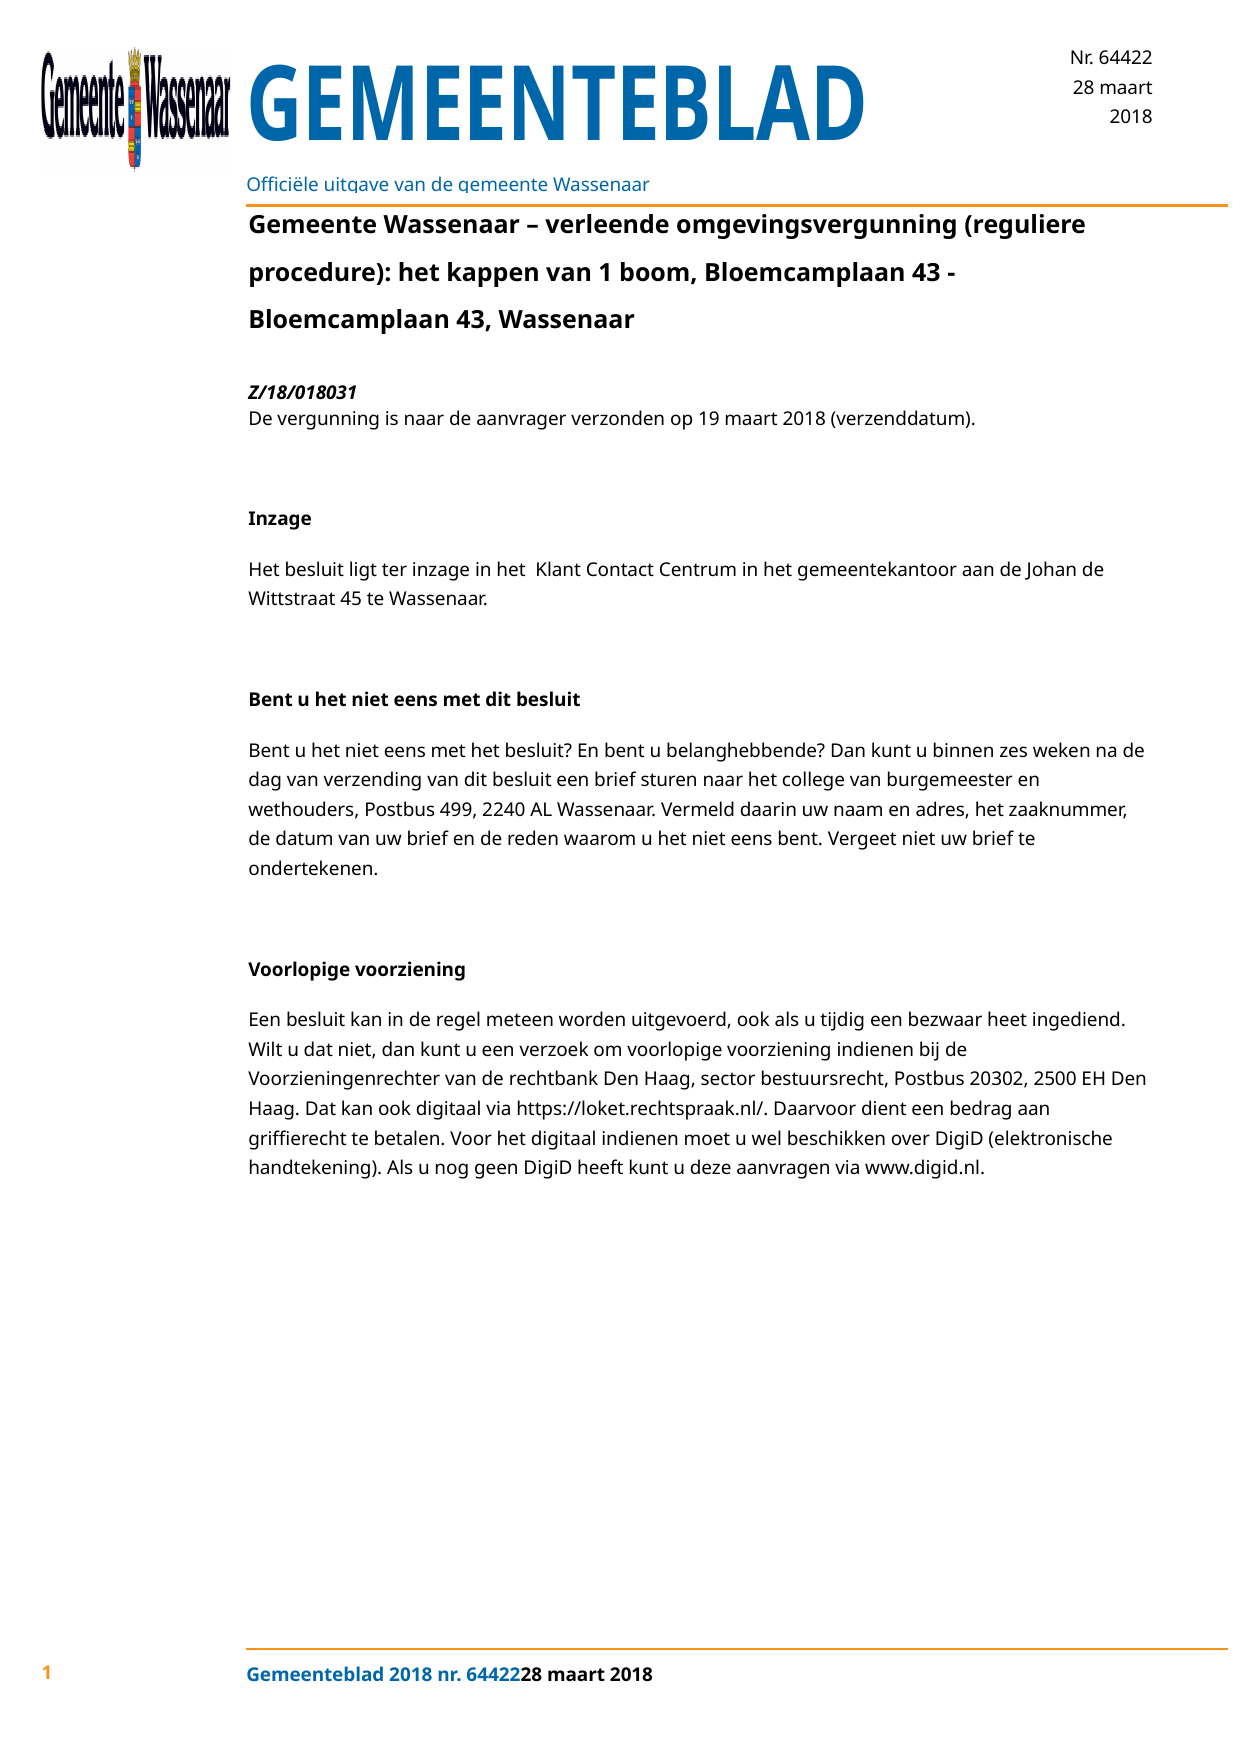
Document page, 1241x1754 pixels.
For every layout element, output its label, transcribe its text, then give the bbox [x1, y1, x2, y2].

text Het besluit ligt ter inzage in het Klant Contact Centrum in het gemeentekantoor aan de Johan de Wittstraat 45 te Wassenaar. [248, 556, 1152, 611]
picture [41, 47, 231, 172]
text Gemeente Wassenaar – verleende omgevingsvergunning (reguliere procedure): het kappen van 1 boom, Bloemcamplaan 43 - Bloemcamplaan 43, Wassenaar [248, 207, 1152, 336]
text Bent u het niet eens met dit besluit [248, 686, 1152, 712]
text Z/18/018031 [248, 379, 1152, 405]
text Bent u het niet eens met het besluit? En bent u belanghebbende? Dan kunt u binnen zes weken na de dag van verzending van dit besluit een brief sturen naar het college van burgemeester en wethouders, Postbus 499, 2240 AL Wassenaar. Vermeld daarin uw naam en adres, het zaaknummer, de datum van uw brief en de reden waarom u het niet eens bent. Vergeet niet uw brief te ondertekenen. [248, 737, 1152, 881]
text Voorlopige voorziening [248, 956, 1152, 982]
text Inzage [248, 506, 1152, 531]
text De vergunning is naar de aanvrager verzonden op 19 maart 2018 (verzenddatum). [248, 405, 1152, 431]
text Een besluit kan in de regel meteen worden uitgevoerd, ook als u tijdig een bezwaar heet ingediend. Wilt u dat niet, dan kunt u een verzoek om voorlopige voorziening indienen bij de Voorzieningenrechter van de rechtbank Den Haag, sector bestuursrecht, Postbus 20302, 2500 EH Den Haag. Dat kan ook digitaal via https://loket.rechtspraak.nl/. Daarvoor dient een bedrag aan griffierecht te betalen. Voor het digitaal indienen moet u wel beschikken over DigiD (elektronische handtekening). Als u nog geen DigiD heeft kunt u deze aanvragen via www.digid.nl. [248, 1006, 1152, 1180]
